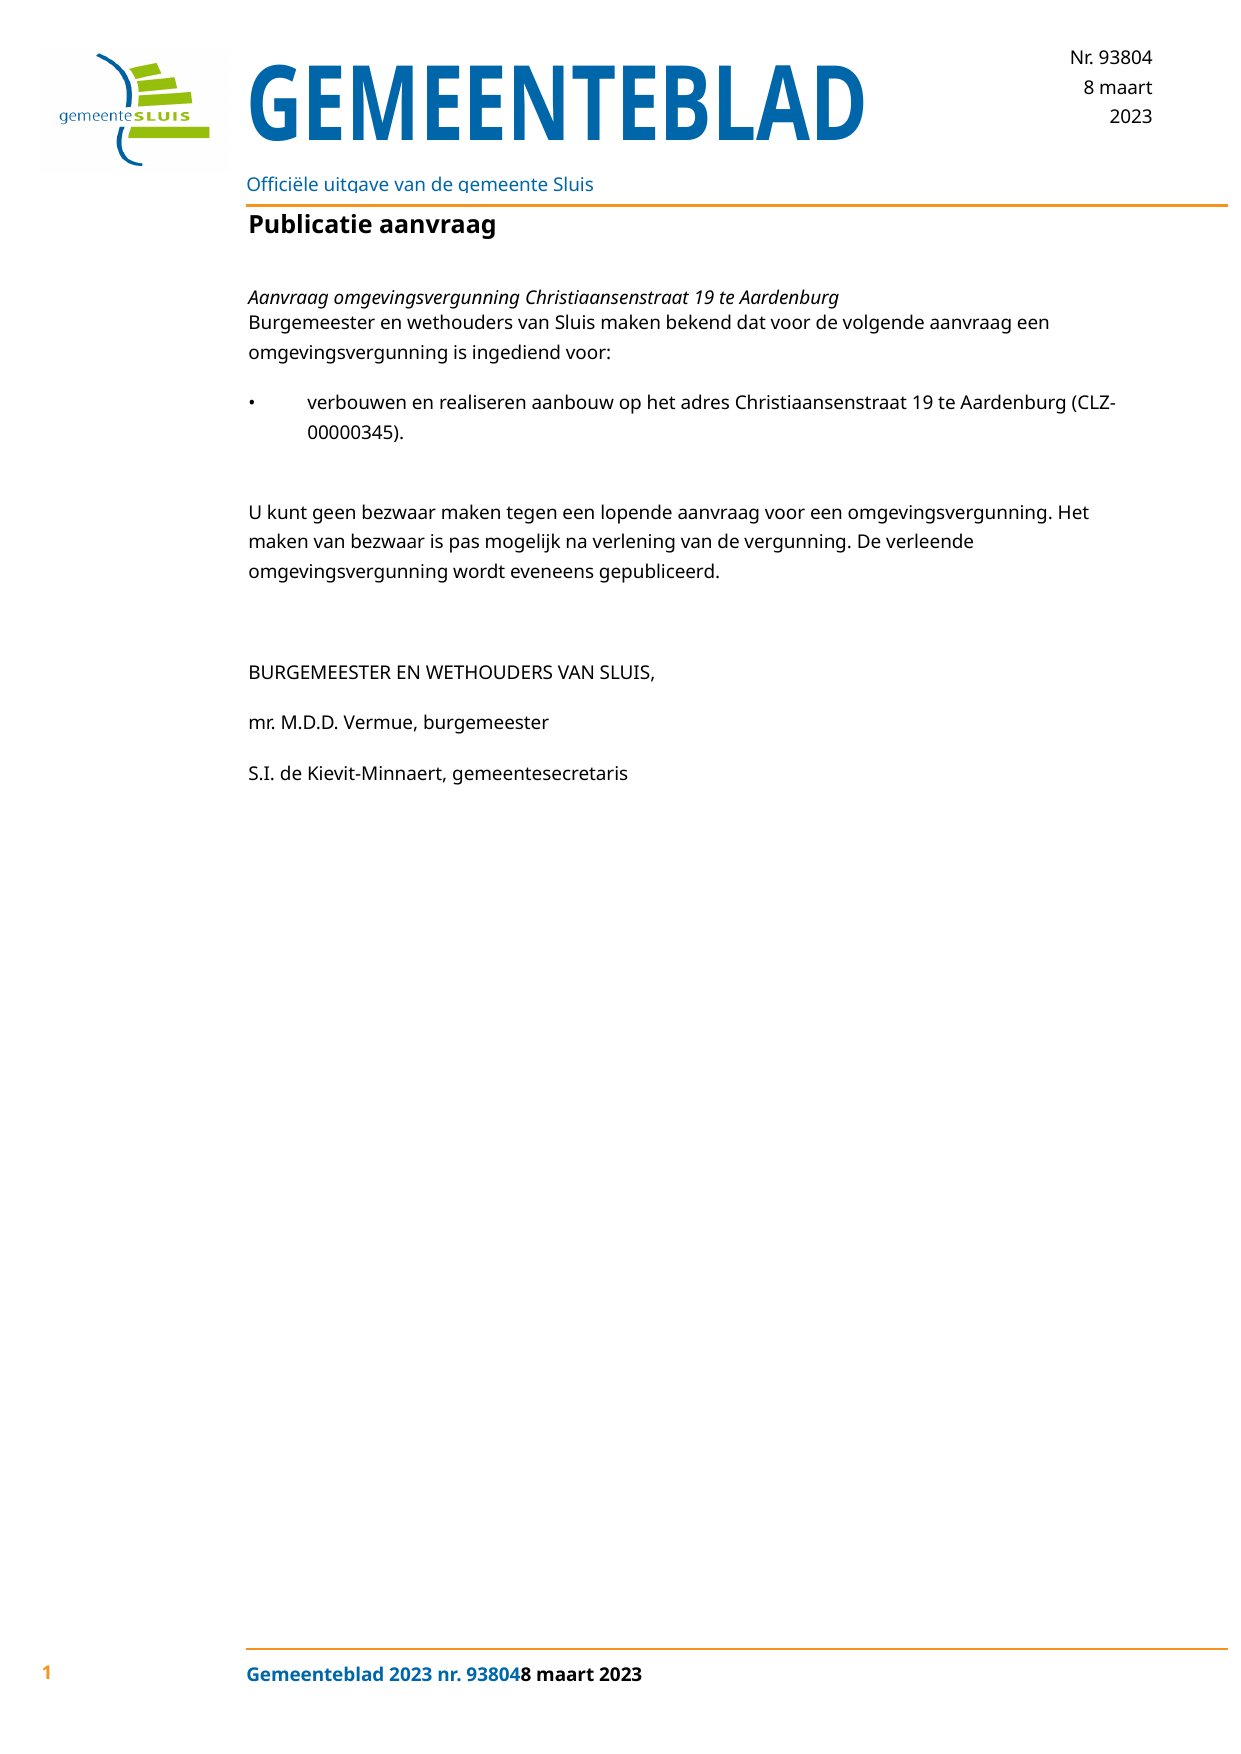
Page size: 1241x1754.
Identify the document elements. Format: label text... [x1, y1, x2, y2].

text mr. M.D.D. Vermue, burgemeester [248, 709, 1152, 735]
text Publicatie aanvraag [248, 207, 1152, 241]
text U kunt geen bezwaar maken tegen een lopende aanvraag voor een omgevingsvergunning. Het maken van bezwaar is pas mogelijk na verlening van de vergunning. De verleende omgevingsvergunning wordt eveneens gepubliceerd. [248, 499, 1152, 584]
list verbouwen en realiseren aanbouw op het adres Christiaansenstraat 19 te Aardenburg (CLZ-00000345). [248, 389, 1152, 445]
picture [41, 47, 231, 172]
text Burgemeester en wethouders van Sluis maken bekend dat voor de volgende aanvraag een omgevingsvergunning is ingediend voor: [248, 309, 1152, 365]
text Aanvraag omgevingsvergunning Christiaansenstraat 19 te Aardenburg [248, 284, 1152, 309]
text S.I. de Kievit-Minnaert, gemeentesecretaris [248, 760, 1152, 786]
text BURGEMEESTER EN WETHOUDERS VAN SLUIS, [248, 659, 1152, 685]
